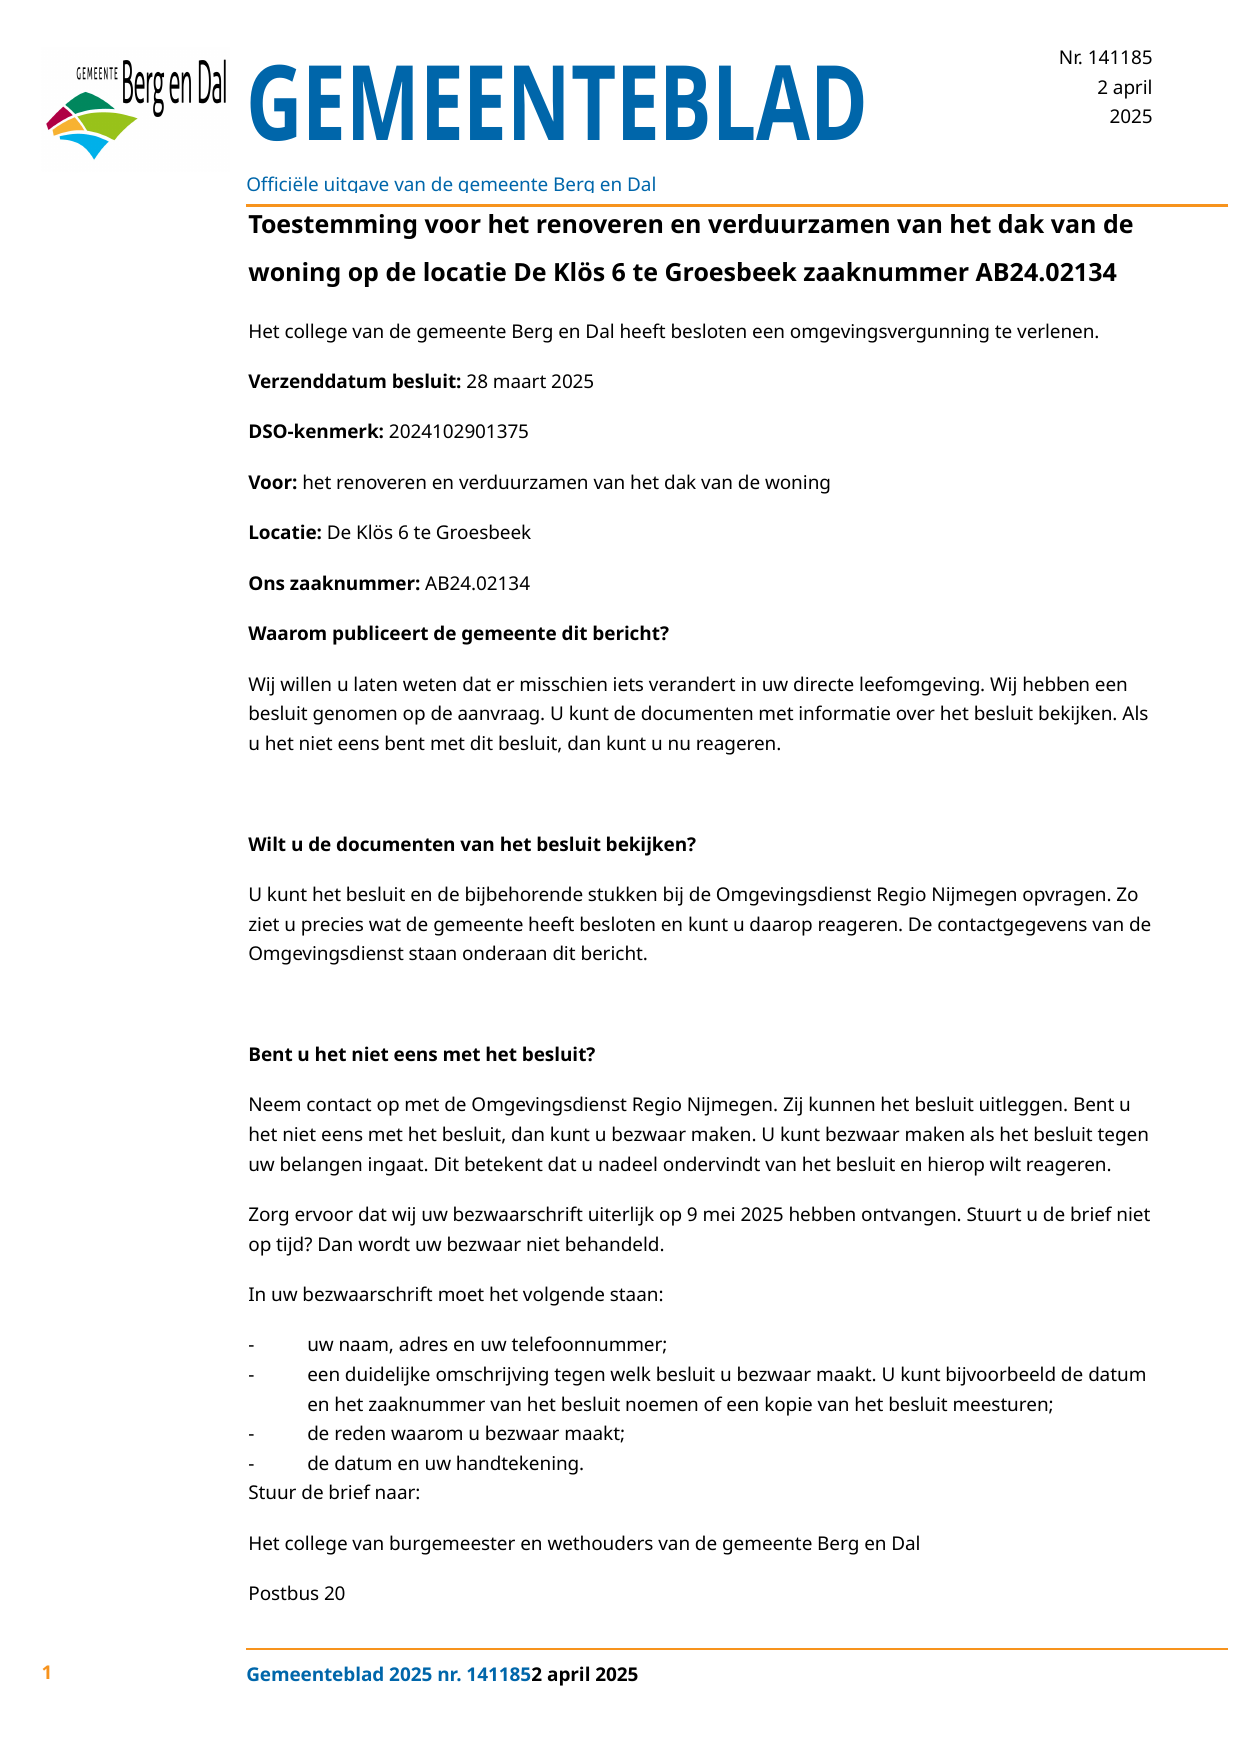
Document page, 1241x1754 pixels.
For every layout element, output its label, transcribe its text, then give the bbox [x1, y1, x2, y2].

text Bent u het niet eens met het besluit? [248, 1041, 1152, 1067]
text Locatie: De Klös 6 te Groesbeek [248, 519, 1152, 545]
list de datum en uw handtekening. [248, 1450, 1152, 1476]
list de reden waarom u bezwaar maakt; [248, 1420, 1152, 1446]
text U kunt het besluit en de bijbehorende stukken bij de Omgevingsdienst Regio Nijmegen opvragen. Zo ziet u precies wat de gemeente heeft besloten en kunt u daarop reageren. De contactgegevens van de Omgevingsdienst staan onderaan dit bericht. [248, 881, 1152, 966]
text Zorg ervoor dat wij uw bezwaarschrift uiterlijk op 9 mei 2025 hebben ontvangen. Stuurt u de brief niet op tijd? Dan wordt uw bezwaar niet behandeld. [248, 1201, 1152, 1257]
picture [41, 47, 231, 172]
text Waarom publiceert de gemeente dit bericht? [248, 620, 1152, 646]
text Verzenddatum besluit: 28 maart 2025 [248, 368, 1152, 394]
text Toestemming voor het renoveren en verduurzamen van het dak van de woning op de locatie De Klös 6 te Groesbeek zaaknummer AB24.02134 [248, 207, 1152, 288]
list uw naam, adres en uw telefoonnummer; [248, 1332, 1152, 1357]
text Ons zaaknummer: AB24.02134 [248, 570, 1152, 596]
text Postbus 20 [248, 1580, 1152, 1606]
text Het college van de gemeente Berg en Dal heeft besloten een omgevingsvergunning te verlenen. [248, 318, 1152, 344]
text In uw bezwaarschrift moet het volgende staan: [248, 1281, 1152, 1307]
list een duidelijke omschrijving tegen welk besluit u bezwaar maakt. U kunt bijvoorbeeld de datum en het zaaknummer van het besluit noemen of een kopie van het besluit meesturen; [248, 1361, 1152, 1417]
text Neem contact op met de Omgevingsdienst Regio Nijmegen. Zij kunnen het besluit uitleggen. Bent u het niet eens met het besluit, dan kunt u bezwaar maken. U kunt bezwaar maken als het besluit tegen uw belangen ingaat. Dit betekent dat u nadeel ondervindt van het besluit en hierop wilt reageren. [248, 1092, 1152, 1177]
text DSO-kenmerk: 2024102901375 [248, 419, 1152, 444]
text Voor: het renoveren en verduurzamen van het dak van de woning [248, 469, 1152, 495]
text Het college van burgemeester en wethouders van de gemeente Berg en Dal [248, 1530, 1152, 1556]
text Wilt u de documenten van het besluit bekijken? [248, 831, 1152, 857]
text Wij willen u laten weten dat er misschien iets verandert in uw directe leefomgeving. Wij hebben een besluit genomen op de aanvraag. U kunt de documenten met informatie over het besluit bekijken. Als u het niet eens bent met dit besluit, dan kunt u nu reageren. [248, 671, 1152, 756]
text Stuur de brief naar: [248, 1479, 1152, 1505]
